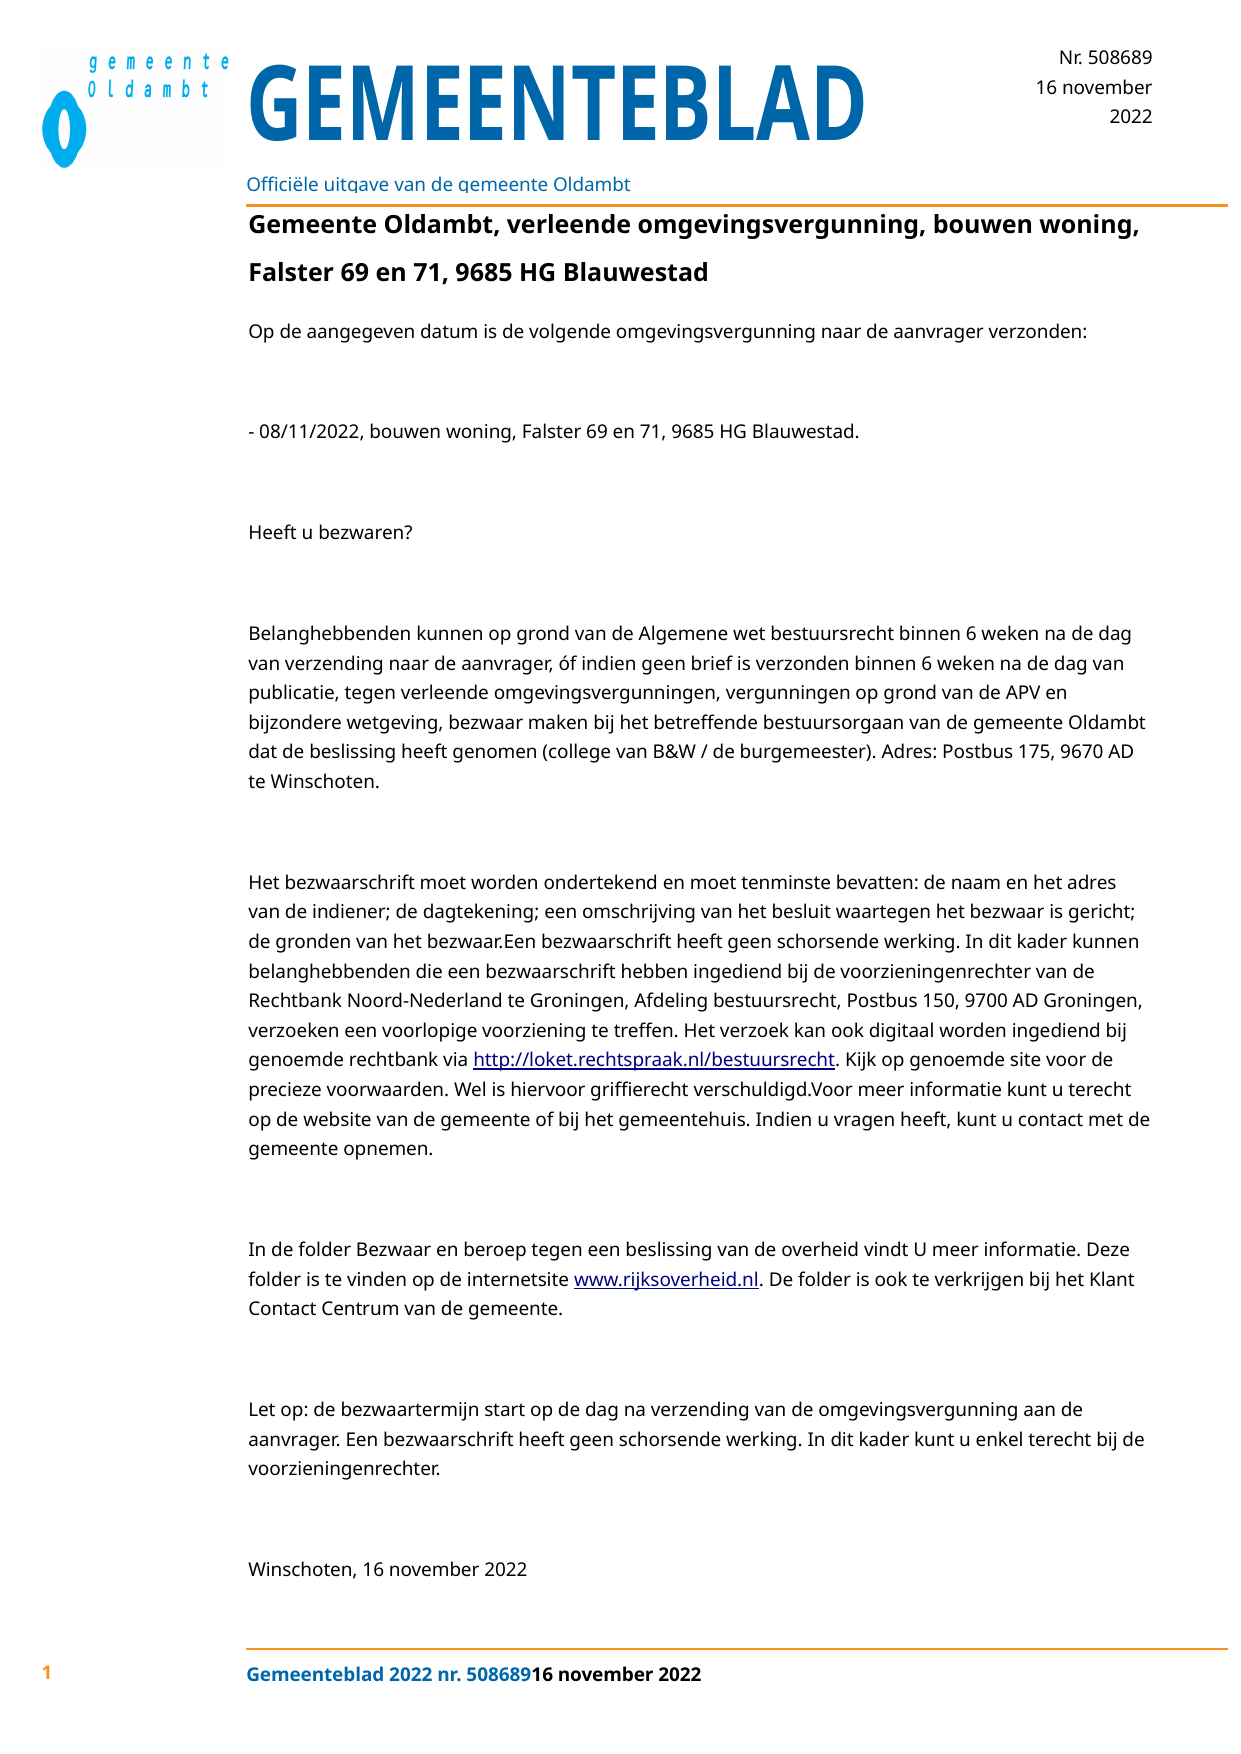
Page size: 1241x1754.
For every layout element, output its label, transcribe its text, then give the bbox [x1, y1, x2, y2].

text - 08/11/2022, bouwen woning, Falster 69 en 71, 9685 HG Blauwestad. [248, 419, 1152, 444]
text Heeft u bezwaren? [248, 519, 1152, 545]
text Let op: de bezwaartermijn start op de dag na verzending van de omgevingsvergunning aan de aanvrager. Een bezwaarschrift heeft geen schorsende werking. In dit kader kunt u enkel terecht bij de voorzieningenrechter. [248, 1396, 1152, 1481]
picture [41, 47, 231, 172]
text Winschoten, 16 november 2022 [248, 1556, 1152, 1582]
text Belanghebbenden kunnen op grond van de Algemene wet bestuursrecht binnen 6 weken na de dag van verzending naar de aanvrager, óf indien geen brief is verzonden binnen 6 weken na de dag van publicatie, tegen verleende omgevingsvergunningen, vergunningen op grond van de APV en bijzondere wetgeving, bezwaar maken bij het betreffende bestuursorgaan van de gemeente Oldambt dat de beslissing heeft genomen (college van B&W / de burgemeester). Adres: Postbus 175, 9670 AD te Winschoten. [248, 620, 1152, 794]
text Gemeente Oldambt, verleende omgevingsvergunning, bouwen woning, Falster 69 en 71, 9685 HG Blauwestad [248, 207, 1152, 288]
text Op de aangegeven datum is de volgende omgevingsvergunning naar de aanvrager verzonden: [248, 318, 1152, 344]
text In de folder Bezwaar en beroep tegen een beslissing van de overheid vindt U meer informatie. Deze folder is te vinden op de internetsite www.rijksoverheid.nl. De folder is ook te verkrijgen bij het Klant Contact Centrum van de gemeente. [248, 1236, 1152, 1321]
text Het bezwaarschrift moet worden ondertekend en moet tenminste bevatten: de naam en het adres van de indiener; de dagtekening; een omschrijving van het besluit waartegen het bezwaar is gericht; de gronden van het bezwaar.Een bezwaarschrift heeft geen schorsende werking. In dit kader kunnen belanghebbenden die een bezwaarschrift hebben ingediend bij de voorzieningenrechter van de Rechtbank Noord-Nederland te Groningen, Afdeling bestuursrecht, Postbus 150, 9700 AD Groningen, verzoeken een voorlopige voorziening te treffen. Het verzoek kan ook digitaal worden ingediend bij genoemde rechtbank via http://loket.rechtspraak.nl/bestuursrecht. Kijk op genoemde site voor de precieze voorwaarden. Wel is hiervoor griffierecht verschuldigd.Voor meer informatie kunt u terecht op de website van de gemeente of bij het gemeentehuis. Indien u vragen heeft, kunt u contact met de gemeente opnemen. [248, 869, 1152, 1161]
